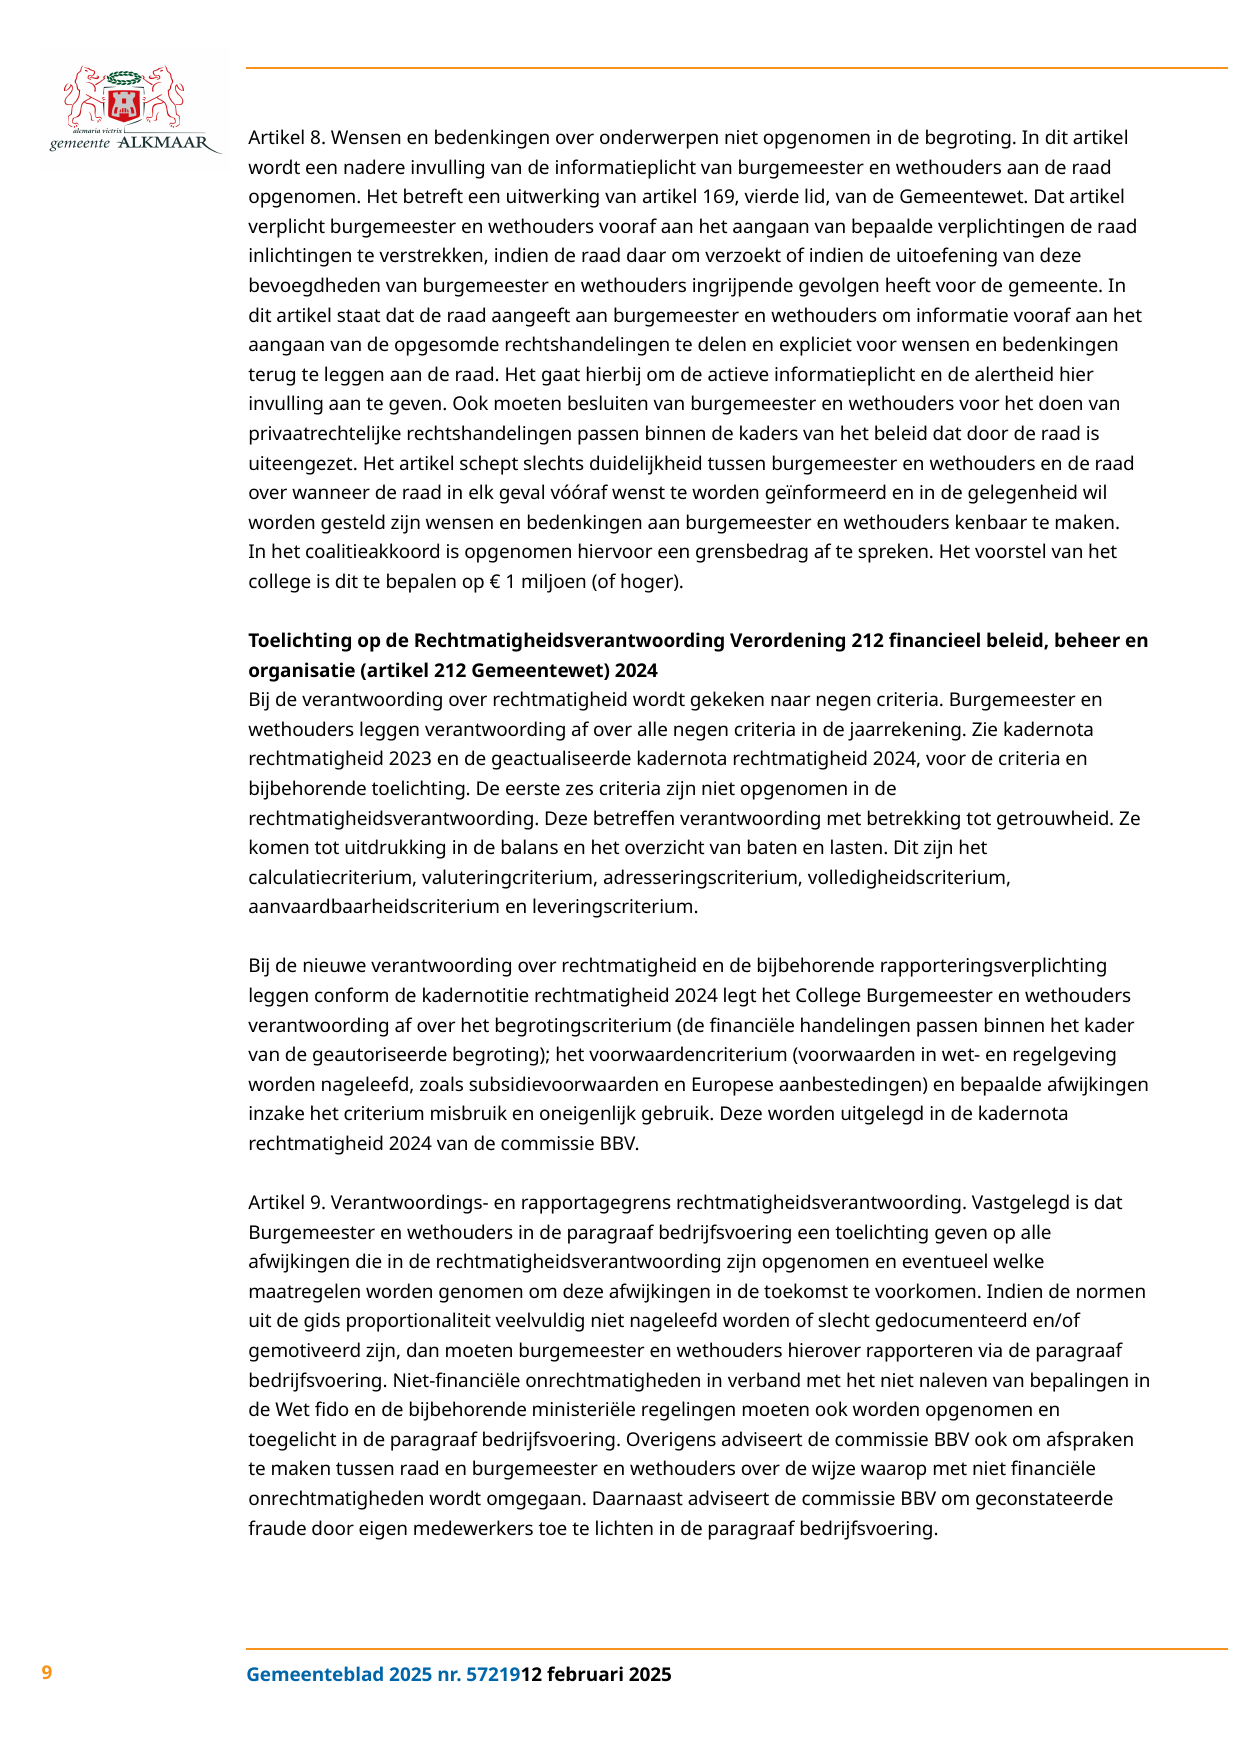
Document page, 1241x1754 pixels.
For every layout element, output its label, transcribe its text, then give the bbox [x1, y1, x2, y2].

picture [41, 47, 231, 172]
text Bij de verantwoording over rechtmatigheid wordt gekeken naar negen criteria. Burgemeester en wethouders leggen verantwoording af over alle negen criteria in de jaarrekening. Zie kadernota rechtmatigheid 2023 en de geactualiseerde kadernota rechtmatigheid 2024, voor de criteria en bijbehorende toelichting. De eerste zes criteria zijn niet opgenomen in de rechtmatigheidsverantwoording. Deze betreffen verantwoording met betrekking tot getrouwheid. Ze komen tot uitdrukking in de balans en het overzicht van baten en lasten. Dit zijn het calculatiecriterium, valuteringcriterium, adresseringscriterium, volledigheidscriterium, aanvaardbaarheidscriterium en leveringscriterium. [248, 686, 1152, 919]
text In het coalitieakkoord is opgenomen hiervoor een grensbedrag af te spreken. Het voorstel van het college is dit te bepalen op € 1 miljoen (of hoger). [248, 538, 1152, 594]
text Bij de nieuwe verantwoording over rechtmatigheid en de bijbehorende rapporteringsverplichting leggen conform de kadernotitie rechtmatigheid 2024 legt het College Burgemeester en wethouders verantwoording af over het begrotingscriterium (de financiële handelingen passen binnen het kader van de geautoriseerde begroting); het voorwaardencriterium (voorwaarden in wet- en regelgeving worden nageleefd, zoals subsidievoorwaarden en Europese aanbestedingen) en bepaalde afwijkingen inzake het criterium misbruik en oneigenlijk gebruik. Deze worden uitgelegd in de kadernota rechtmatigheid 2024 van de commissie BBV. [248, 953, 1152, 1156]
text Artikel 9. Verantwoordings- en rapportagegrens rechtmatigheidsverantwoording. Vastgelegd is dat Burgemeester en wethouders in de paragraaf bedrijfsvoering een toelichting geven op alle afwijkingen die in de rechtmatigheidsverantwoording zijn opgenomen en eventueel welke maatregelen worden genomen om deze afwijkingen in de toekomst te voorkomen. Indien de normen uit de gids proportionaliteit veelvuldig niet nageleefd worden of slecht gedocumenteerd en/of gemotiveerd zijn, dan moeten burgemeester en wethouders hierover rapporteren via de paragraaf bedrijfsvoering. Niet-financiële onrechtmatigheden in verband met het niet naleven van bepalingen in de Wet fido en de bijbehorende ministeriële regelingen moeten ook worden opgenomen en toegelicht in de paragraaf bedrijfsvoering. Overigens adviseert de commissie BBV ook om afspraken te maken tussen raad en burgemeester en wethouders over de wijze waarop met niet financiële onrechtmatigheden wordt omgegaan. Daarnaast adviseert de commissie BBV om geconstateerde fraude door eigen medewerkers toe te lichten in de paragraaf bedrijfsvoering. [248, 1189, 1152, 1541]
text Artikel 8. Wensen en bedenkingen over onderwerpen niet opgenomen in de begroting. In dit artikel wordt een nadere invulling van de informatieplicht van burgemeester en wethouders aan de raad opgenomen. Het betreft een uitwerking van artikel 169, vierde lid, van de Gemeentewet. Dat artikel verplicht burgemeester en wethouders vooraf aan het aangaan van bepaalde verplichtingen de raad inlichtingen te verstrekken, indien de raad daar om verzoekt of indien de uitoefening van deze bevoegdheden van burgemeester en wethouders ingrijpende gevolgen heeft voor de gemeente. In dit artikel staat dat de raad aangeeft aan burgemeester en wethouders om informatie vooraf aan het aangaan van de opgesomde rechtshandelingen te delen en expliciet voor wensen en bedenkingen terug te leggen aan de raad. Het gaat hierbij om de actieve informatieplicht en de alertheid hier invulling aan te geven. Ook moeten besluiten van burgemeester en wethouders voor het doen van privaatrechtelijke rechtshandelingen passen binnen de kaders van het beleid dat door de raad is uiteengezet. Het artikel schept slechts duidelijkheid tussen burgemeester en wethouders en de raad over wanneer de raad in elk geval vóóraf wenst te worden geïnformeerd en in de gelegenheid wil worden gesteld zijn wensen en bedenkingen aan burgemeester en wethouders kenbaar te maken. [248, 124, 1152, 535]
text Toelichting op de Rechtmatigheidsverantwoording Verordening 212 financieel beleid, beheer en organisatie (artikel 212 Gemeentewet) 2024 [248, 627, 1152, 683]
